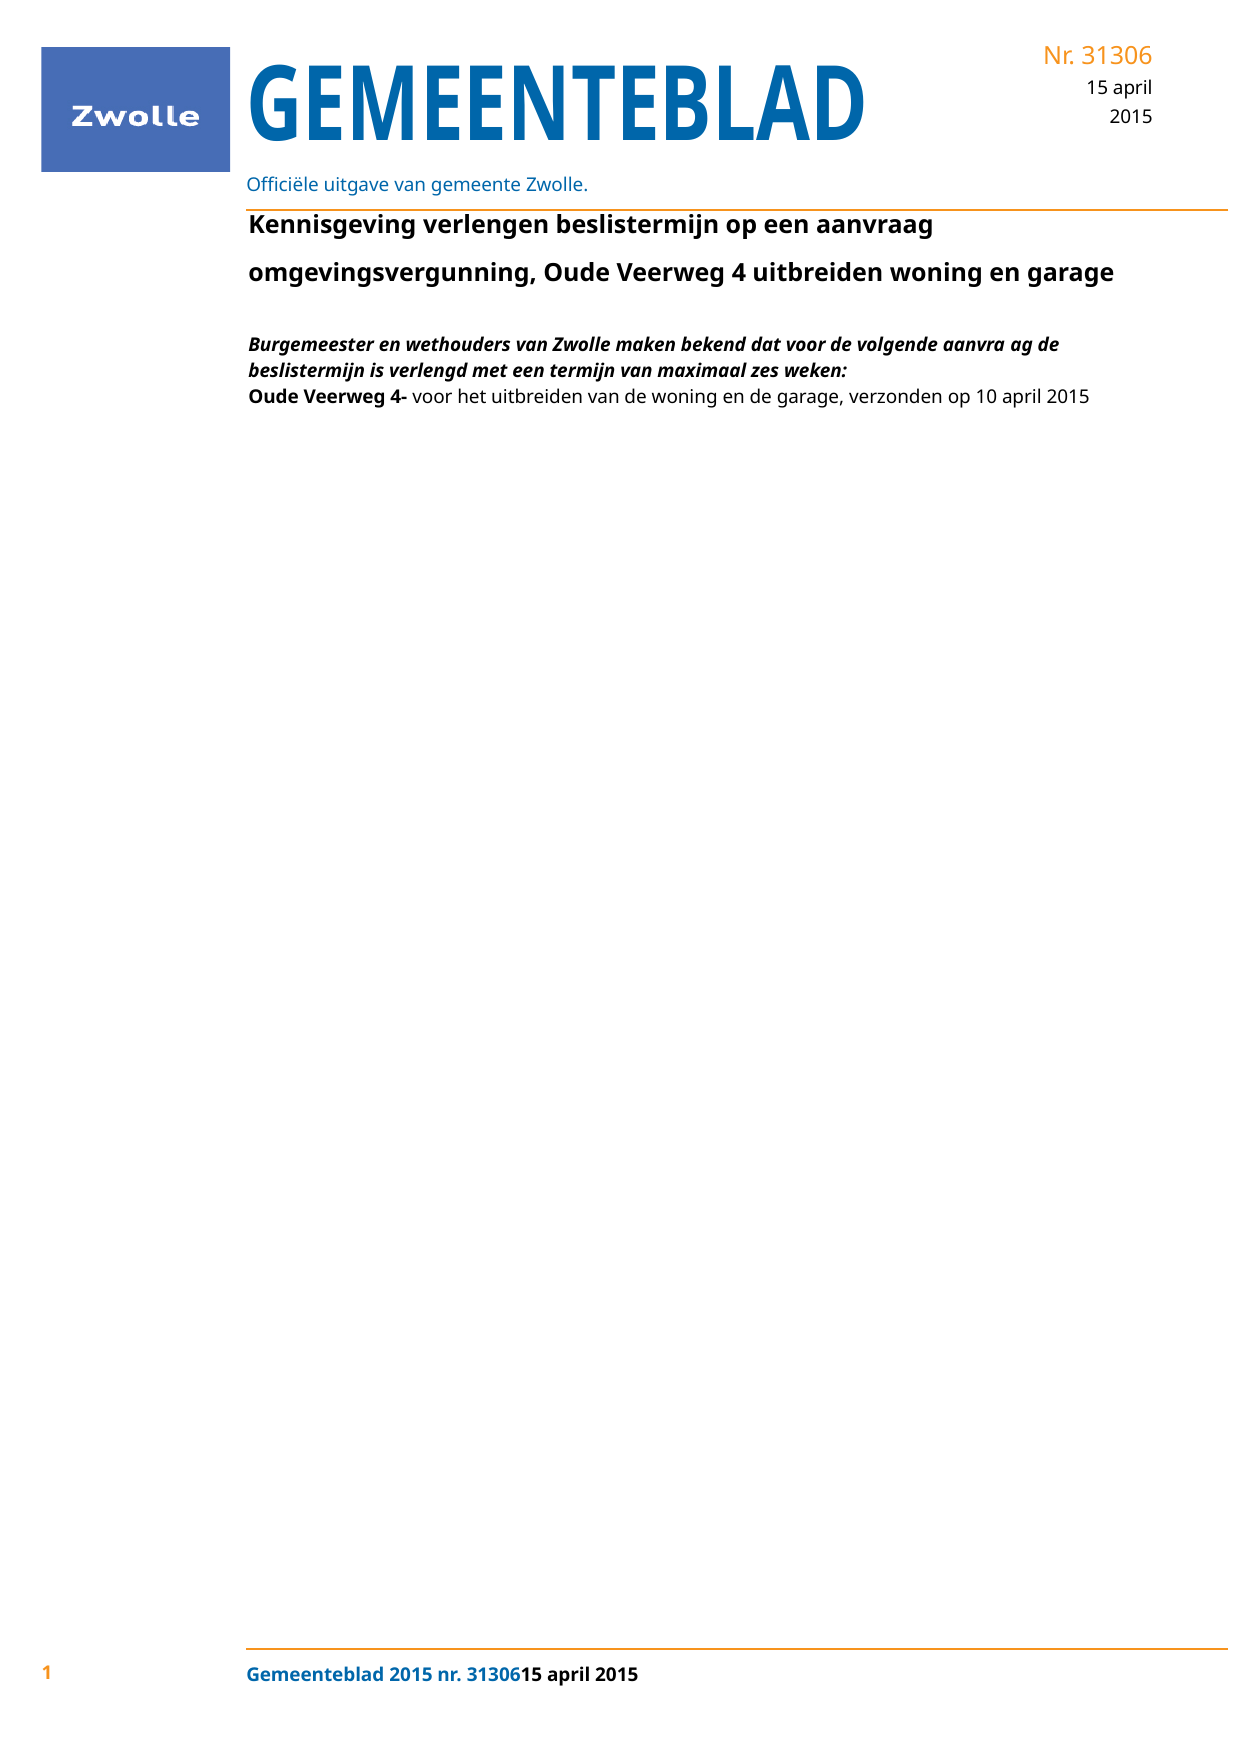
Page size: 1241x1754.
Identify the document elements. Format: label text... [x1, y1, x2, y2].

picture [41, 47, 231, 172]
text Burgemeester en wethouders van Zwolle maken bekend dat voor de volgende aanvra ag de beslistermijn is verlengd met een termijn van maximaal zes weken: [248, 331, 1152, 383]
text Kennisgeving verlengen beslistermijn op een aanvraag omgevingsvergunning, Oude Veerweg 4 uitbreiden woning en garage [248, 211, 1152, 288]
text Oude Veerweg 4- voor het uitbreiden van de woning en de garage, verzonden op 10 april 2015 [248, 383, 1152, 409]
